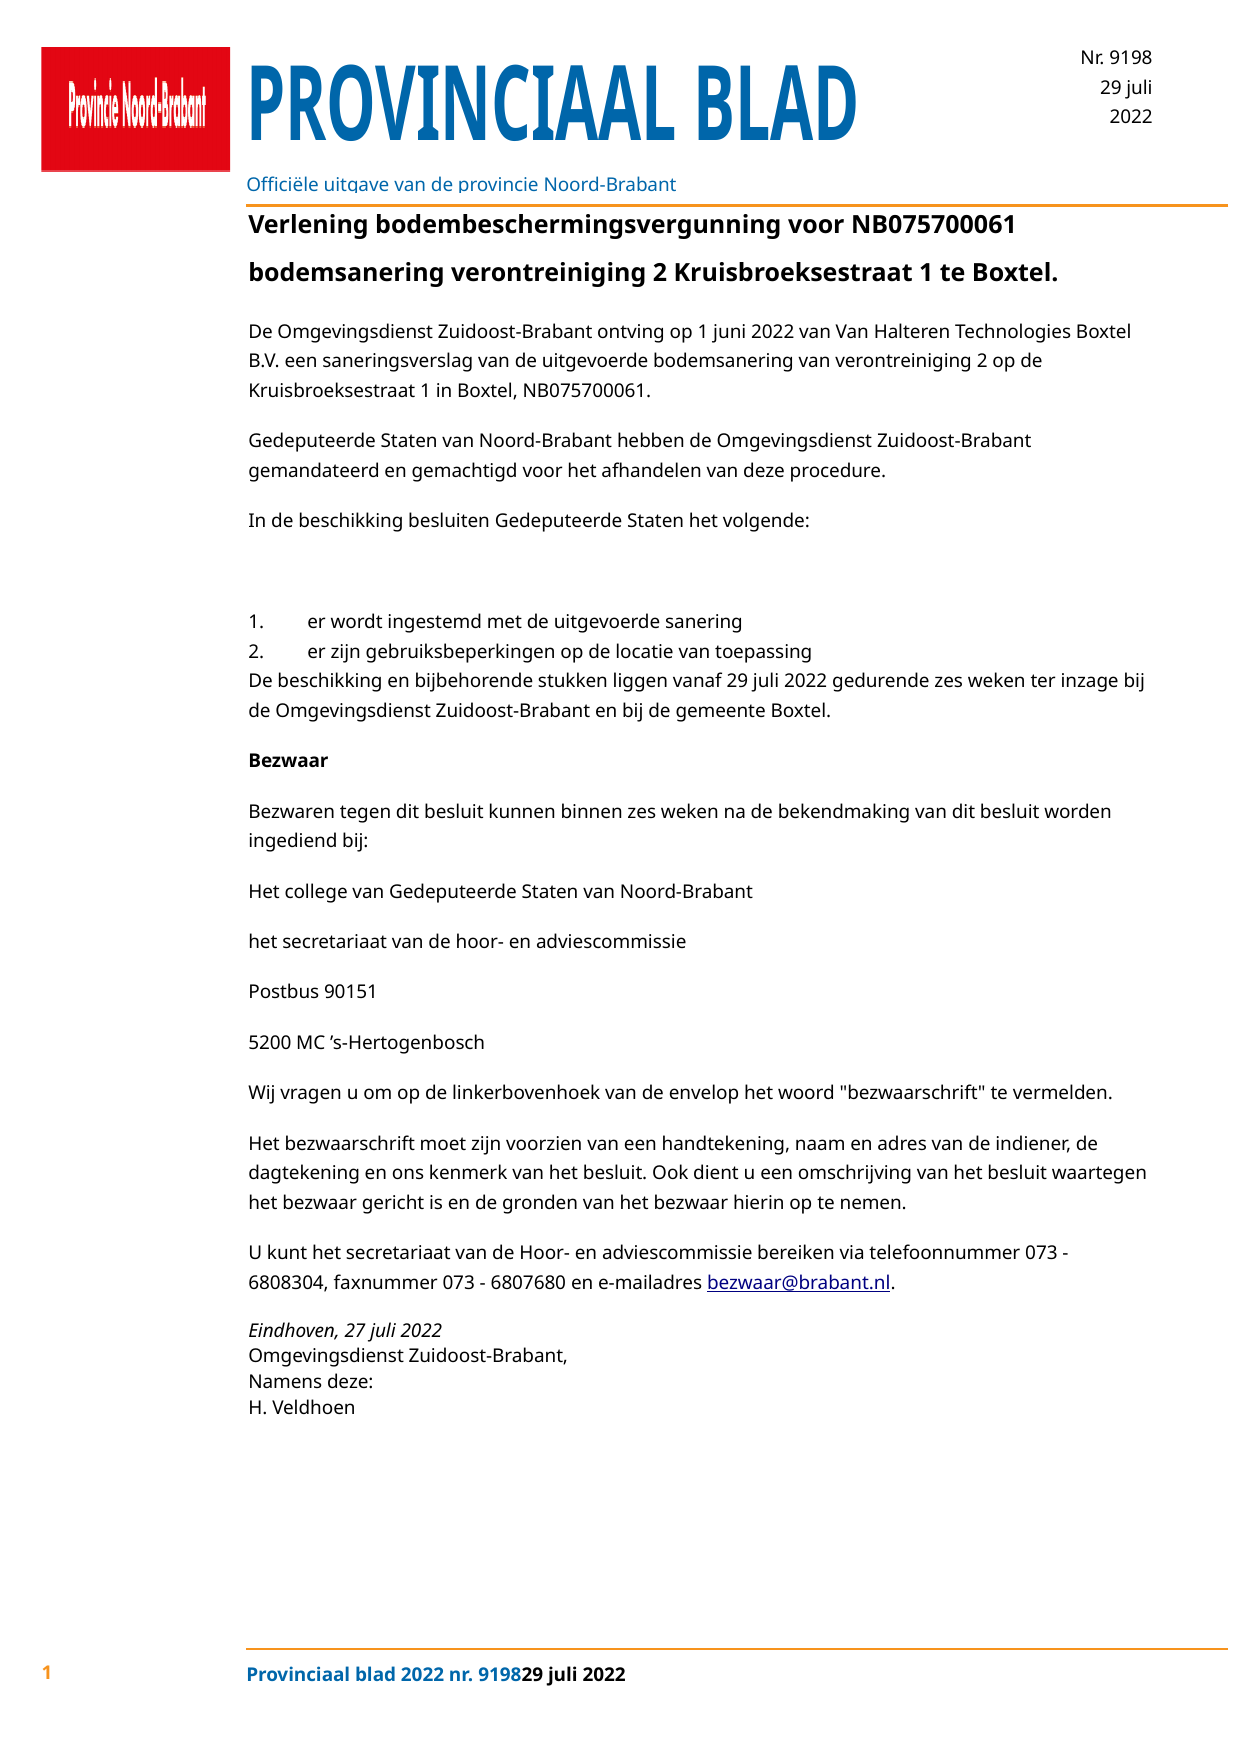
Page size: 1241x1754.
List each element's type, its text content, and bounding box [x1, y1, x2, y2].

text H. Veldhoen [248, 1394, 1152, 1420]
text U kunt het secretariaat van de Hoor- en adviescommissie bereiken via telefoonnummer 073 - 6808304, faxnummer 073 - 6807680 en e-mailadres bezwaar@brabant.nl. [248, 1239, 1152, 1295]
text Bezwaar [248, 747, 1152, 773]
text In de beschikking besluiten Gedeputeerde Staten het volgende: [248, 507, 1152, 533]
text Eindhoven, 27 juli 2022 [248, 1317, 1152, 1343]
text Het college van Gedeputeerde Staten van Noord-Brabant [248, 878, 1152, 904]
text Wij vragen u om op de linkerbovenhoek van de envelop het woord "bezwaarschrift" te vermelden. [248, 1079, 1152, 1105]
text 5200 MC ’s-Hertogenbosch [248, 1029, 1152, 1055]
text Namens deze: [248, 1368, 1152, 1394]
text Omgevingsdienst Zuidoost-Brabant, [248, 1343, 1152, 1368]
picture [41, 47, 231, 172]
text Gedeputeerde Staten van Noord-Brabant hebben de Omgevingsdienst Zuidoost-Brabant gemandateerd en gemachtigd voor het afhandelen van deze procedure. [248, 427, 1152, 483]
text Het bezwaarschrift moet zijn voorzien van een handtekening, naam en adres van de indiener, de dagtekening en ons kenmerk van het besluit. Ook dient u een omschrijving van het besluit waartegen het bezwaar gericht is en de gronden van het bezwaar hierin op te nemen. [248, 1130, 1152, 1215]
text De beschikking en bijbehorende stukken liggen vanaf 29 juli 2022 gedurende zes weken ter inzage bij de Omgevingsdienst Zuidoost-Brabant en bij de gemeente Boxtel. [248, 667, 1152, 723]
text Verlening bodembeschermingsvergunning voor NB075700061 bodemsanering verontreiniging 2 Kruisbroeksestraat 1 te Boxtel. [248, 207, 1152, 288]
text het secretariaat van de hoor- en adviescommissie [248, 928, 1152, 954]
text Bezwaren tegen dit besluit kunnen binnen zes weken na de bekendmaking van dit besluit worden ingediend bij: [248, 798, 1152, 853]
text De Omgevingsdienst Zuidoost-Brabant ontving op 1 juni 2022 van Van Halteren Technologies Boxtel B.V. een saneringsverslag van de uitgevoerde bodemsanering van verontreiniging 2 op de Kruisbroeksestraat 1 in Boxtel, NB075700061. [248, 318, 1152, 403]
list er zijn gebruiksbeperkingen op de locatie van toepassing [248, 638, 1152, 664]
text Postbus 90151 [248, 979, 1152, 1004]
list er wordt ingestemd met de uitgevoerde sanering [248, 608, 1152, 634]
